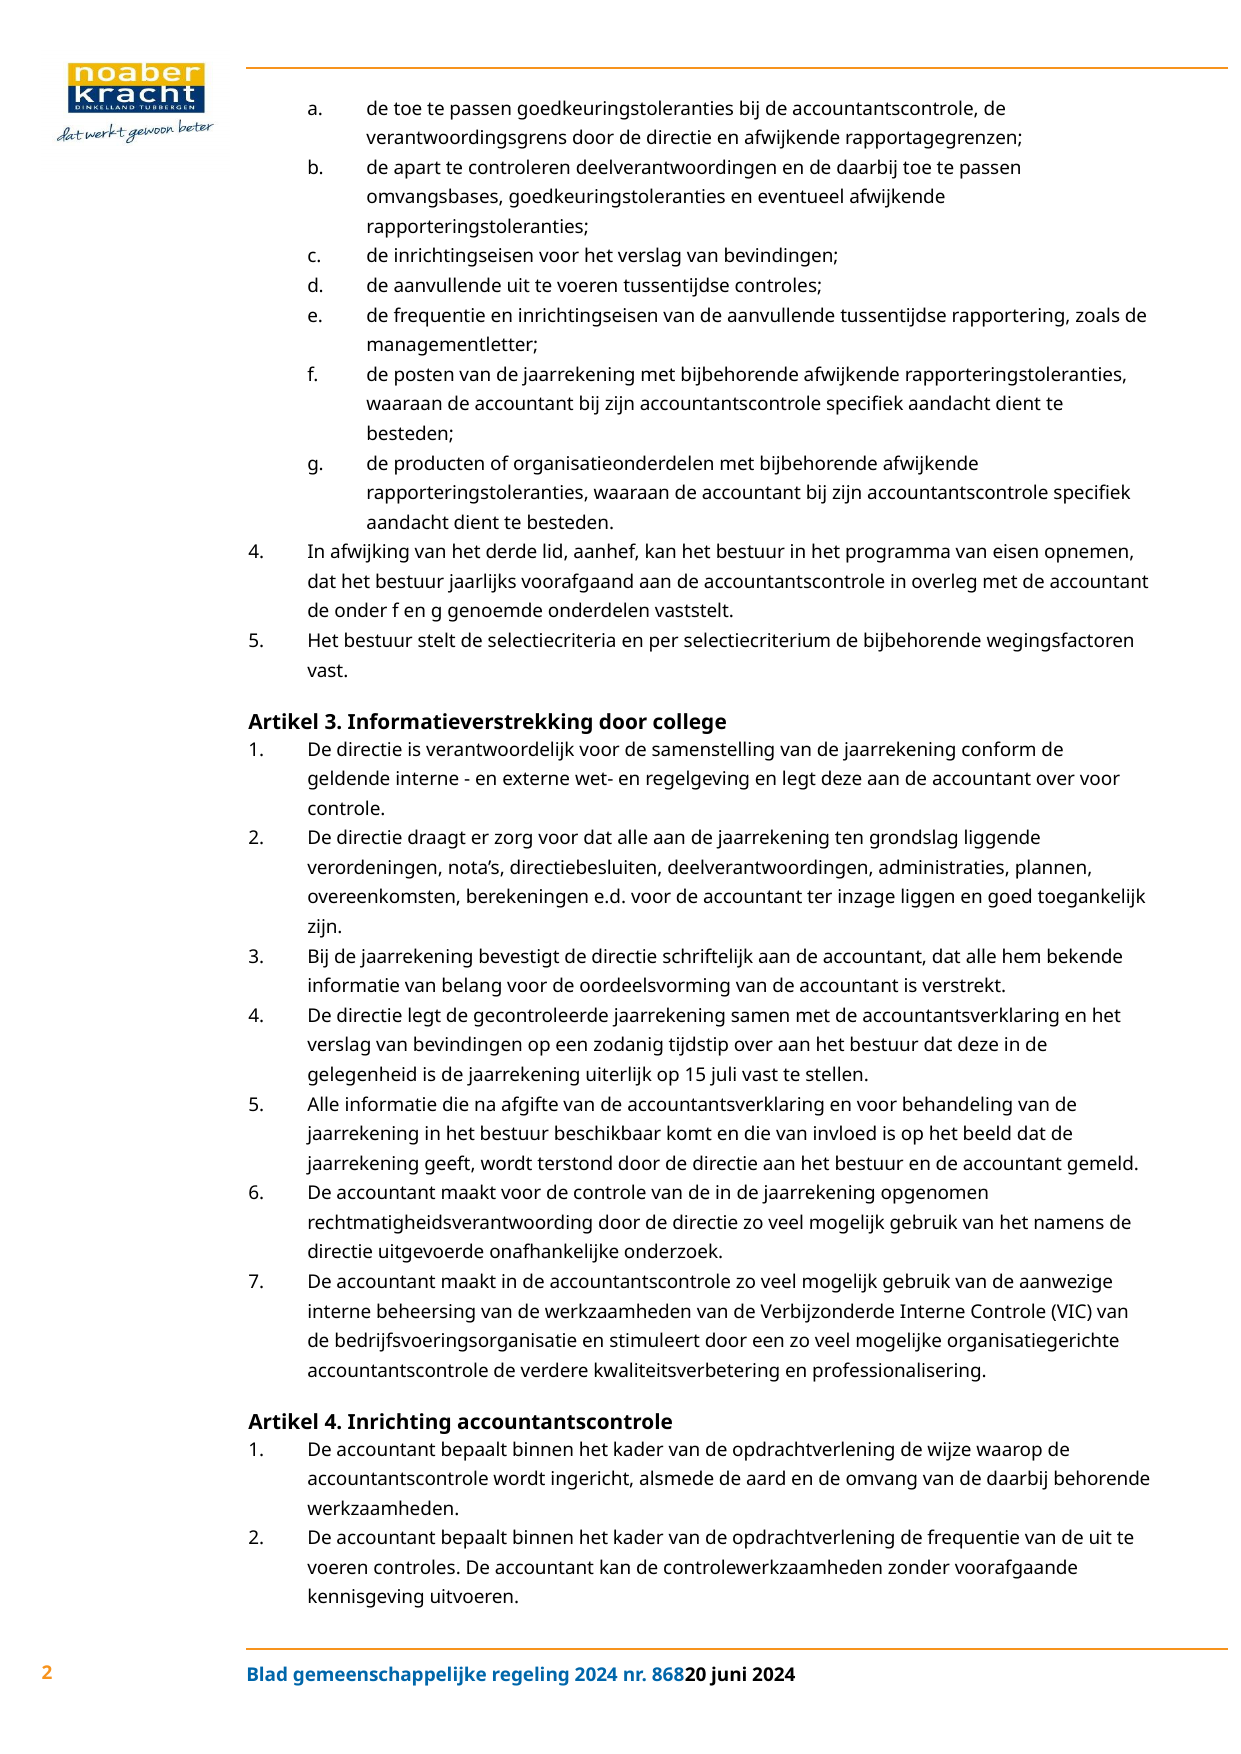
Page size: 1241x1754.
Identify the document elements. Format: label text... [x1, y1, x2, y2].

list Bij de jaarrekening bevestigt de directie schriftelijk aan de accountant, dat alle hem bekende informatie van belang voor de oordeelsvorming van de accountant is verstrekt. [248, 943, 1152, 998]
list De directie legt de gecontroleerde jaarrekening samen met de accountantsverklaring en het verslag van bevindingen op een zodanig tijdstip over aan het bestuur dat deze in de gelegenheid is de jaarrekening uiterlijk op 15 juli vast te stellen. [248, 1002, 1152, 1087]
list De directie draagt er zorg voor dat alle aan de jaarrekening ten grondslag liggende verordeningen, nota’s, directiebesluiten, deelverantwoordingen, administraties, plannen, overeenkomsten, berekeningen e.d. voor de accountant ter inzage liggen en goed toegankelijk zijn. [248, 824, 1152, 939]
list de frequentie en inrichtingseisen van de aanvullende tussentijdse rapportering, zoals de managementletter; [307, 302, 1152, 357]
list de aanvullende uit te voeren tussentijdse controles; [307, 272, 1152, 298]
list De accountant bepaalt binnen het kader van de opdrachtverlening de frequentie van de uit te voeren controles. De accountant kan de controlewerkzaamheden zonder voorafgaande kennisgeving uitvoeren. [248, 1524, 1152, 1609]
list De directie is verantwoordelijk voor de samenstelling van de jaarrekening conform de geldende interne - en externe wet- en regelgeving en legt deze aan de accountant over voor controle. [248, 736, 1152, 821]
list de toe te passen goedkeuringstoleranties bij de accountantscontrole, de verantwoordingsgrens door de directie en afwijkende rapportagegrenzen; [307, 95, 1152, 150]
list Het bestuur stelt de selectiecriteria en per selectiecriterium de bijbehorende wegingsfactoren vast. [248, 627, 1152, 683]
list De accountant maakt in de accountantscontrole zo veel mogelijk gebruik van de aanwezige interne beheersing van de werkzaamheden van de Verbijzonderde Interne Controle (VIC) van de bedrijfsvoeringsorganisatie en stimuleert door een zo veel mogelijke organisatiegerichte accountantscontrole de verdere kwaliteitsverbetering en professionalisering. [248, 1268, 1152, 1383]
list de posten van de jaarrekening met bijbehorende afwijkende rapporteringstoleranties, waaraan de accountant bij zijn accountantscontrole specifiek aandacht dient te besteden; [307, 361, 1152, 446]
text Artikel 4. Inrichting accountantscontrole [248, 1407, 1152, 1436]
list In afwijking van het derde lid, aanhef, kan het bestuur in het programma van eisen opnemen, dat het bestuur jaarlijks voorafgaand aan de accountantscontrole in overleg met de accountant de onder f en g genoemde onderdelen vaststelt. [248, 538, 1152, 623]
list de producten of organisatieonderdelen met bijbehorende afwijkende rapporteringstoleranties, waaraan de accountant bij zijn accountantscontrole specifiek aandacht dient te besteden. [307, 450, 1152, 535]
list Alle informatie die na afgifte van de accountantsverklaring en voor behandeling van de jaarrekening in het bestuur beschikbaar komt en die van invloed is op het beeld dat de jaarrekening geeft, wordt terstond door de directie aan het bestuur en de accountant gemeld. [248, 1091, 1152, 1176]
list De accountant bepaalt binnen het kader van de opdrachtverlening de wijze waarop de accountantscontrole wordt ingericht, alsmede de aard en de omvang van de daarbij behorende werkzaamheden. [248, 1436, 1152, 1521]
list de apart te controleren deelverantwoordingen en de daarbij toe te passen omvangsbases, goedkeuringstoleranties en eventueel afwijkende rapporteringstoleranties; [307, 154, 1152, 239]
list de inrichtingseisen voor het verslag van bevindingen; [307, 243, 1152, 268]
picture [41, 47, 231, 172]
text Artikel 3. Informatieverstrekking door college [248, 707, 1152, 736]
list De accountant maakt voor de controle van de in de jaarrekening opgenomen rechtmatigheidsverantwoording door de directie zo veel mogelijk gebruik van het namens de directie uitgevoerde onafhankelijke onderzoek. [248, 1179, 1152, 1264]
